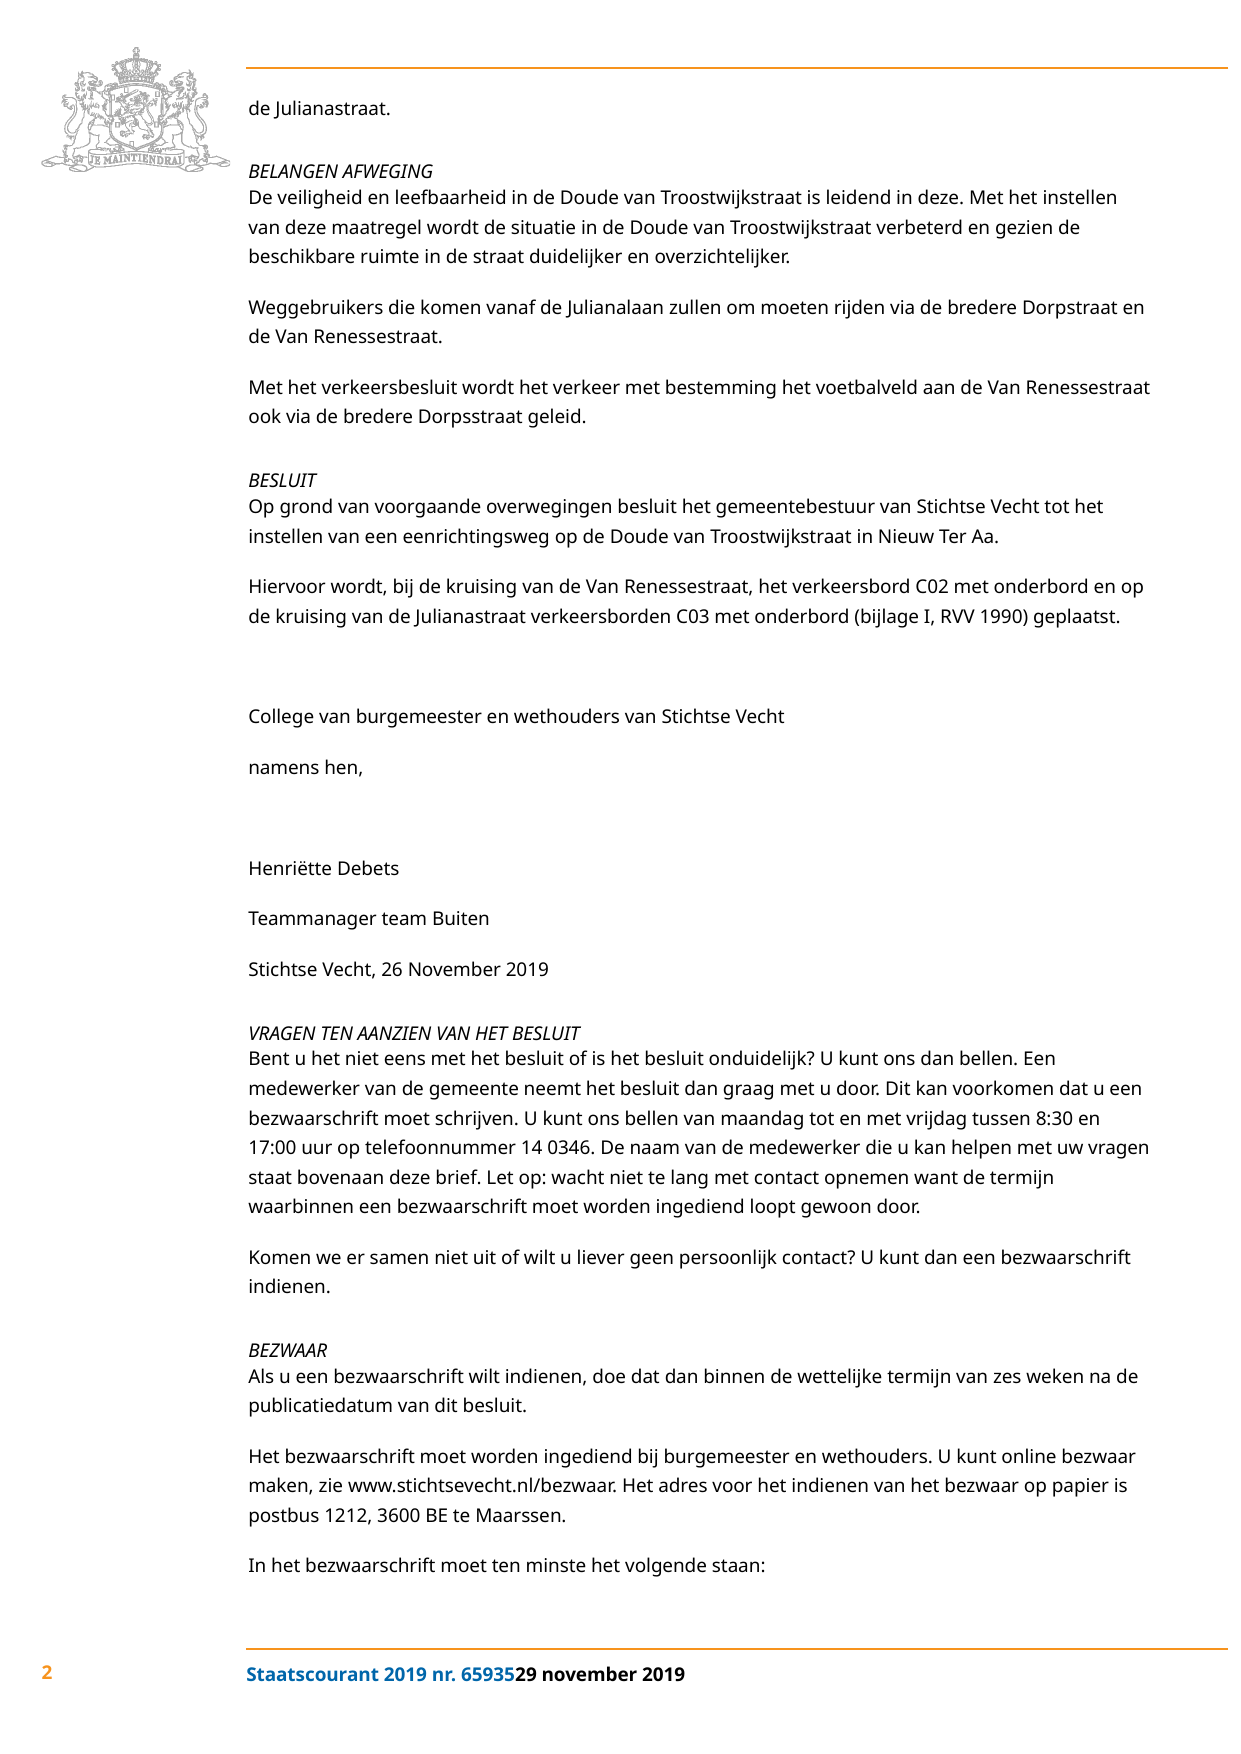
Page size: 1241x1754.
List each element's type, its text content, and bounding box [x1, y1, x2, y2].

text Teammanager team Buiten [248, 905, 1152, 931]
text Het bezwaarschrift moet worden ingediend bij burgemeester en wethouders. U kunt online bezwaar maken, zie www.stichtsevecht.nl/bezwaar. Het adres voor het indienen van het bezwaar op papier is postbus 1212, 3600 BE te Maarssen. [248, 1443, 1152, 1528]
text Op grond van voorgaande overwegingen besluit het gemeentebestuur van Stichtse Vecht tot het instellen van een eenrichtingsweg op de Doude van Troostwijkstraat in Nieuw Ter Aa. [248, 493, 1152, 549]
text VRAGEN TEN AANZIEN VAN HET BESLUIT [248, 1020, 1152, 1046]
text Als u een bezwaarschrift wilt indienen, doe dat dan binnen de wettelijke termijn van zes weken na de publicatiedatum van dit besluit. [248, 1363, 1152, 1418]
text Met het verkeersbesluit wordt het verkeer met bestemming het voetbalveld aan de Van Renessestraat ook via de bredere Dorpsstraat geleid. [248, 374, 1152, 429]
text In het bezwaarschrift moet ten minste het volgende staan: [248, 1553, 1152, 1578]
text de Julianastraat. [248, 95, 1152, 121]
text BESLUIT [248, 468, 1152, 493]
text Weggebruikers die komen vanaf de Julianalaan zullen om moeten rijden via de bredere Dorpstraat en de Van Renessestraat. [248, 294, 1152, 349]
text Bent u het niet eens met het besluit of is het besluit onduidelijk? U kunt ons dan bellen. Een medewerker van de gemeente neemt het besluit dan graag met u door. Dit kan voorkomen dat u een bezwaarschrift moet schrijven. U kunt ons bellen van maandag tot en met vrijdag tussen 8:30 en 17:00 uur op telefoonnummer 14 0346. De naam van de medewerker die u kan helpen met uw vragen staat bovenaan deze brief. Let op: wacht niet te lang met contact opnemen want de termijn waarbinnen een bezwaarschrift moet worden ingediend loopt gewoon door. [248, 1046, 1152, 1219]
text BELANGEN AFWEGING [248, 159, 1152, 184]
text Hiervoor wordt, bij de kruising van de Van Renessestraat, het verkeersbord C02 met onderbord en op de kruising van de Julianastraat verkeersborden C03 met onderbord (bijlage I, RVV 1990) geplaatst. [248, 573, 1152, 629]
text Komen we er samen niet uit of wilt u liever geen persoonlijk contact? U kunt dan een bezwaarschrift indienen. [248, 1244, 1152, 1299]
text namens hen, [248, 754, 1152, 780]
text BEZWAAR [248, 1337, 1152, 1363]
text College van burgemeester en wethouders van Stichtse Vecht [248, 704, 1152, 729]
text Stichtse Vecht, 26 November 2019 [248, 956, 1152, 982]
text De veiligheid en leefbaarheid in de Doude van Troostwijkstraat is leidend in deze. Met het instellen van deze maatregel wordt de situatie in de Doude van Troostwijkstraat verbeterd en gezien de beschikbare ruimte in de straat duidelijker en overzichtelijker. [248, 184, 1152, 269]
text Henriëtte Debets [248, 855, 1152, 881]
picture [41, 47, 231, 172]
